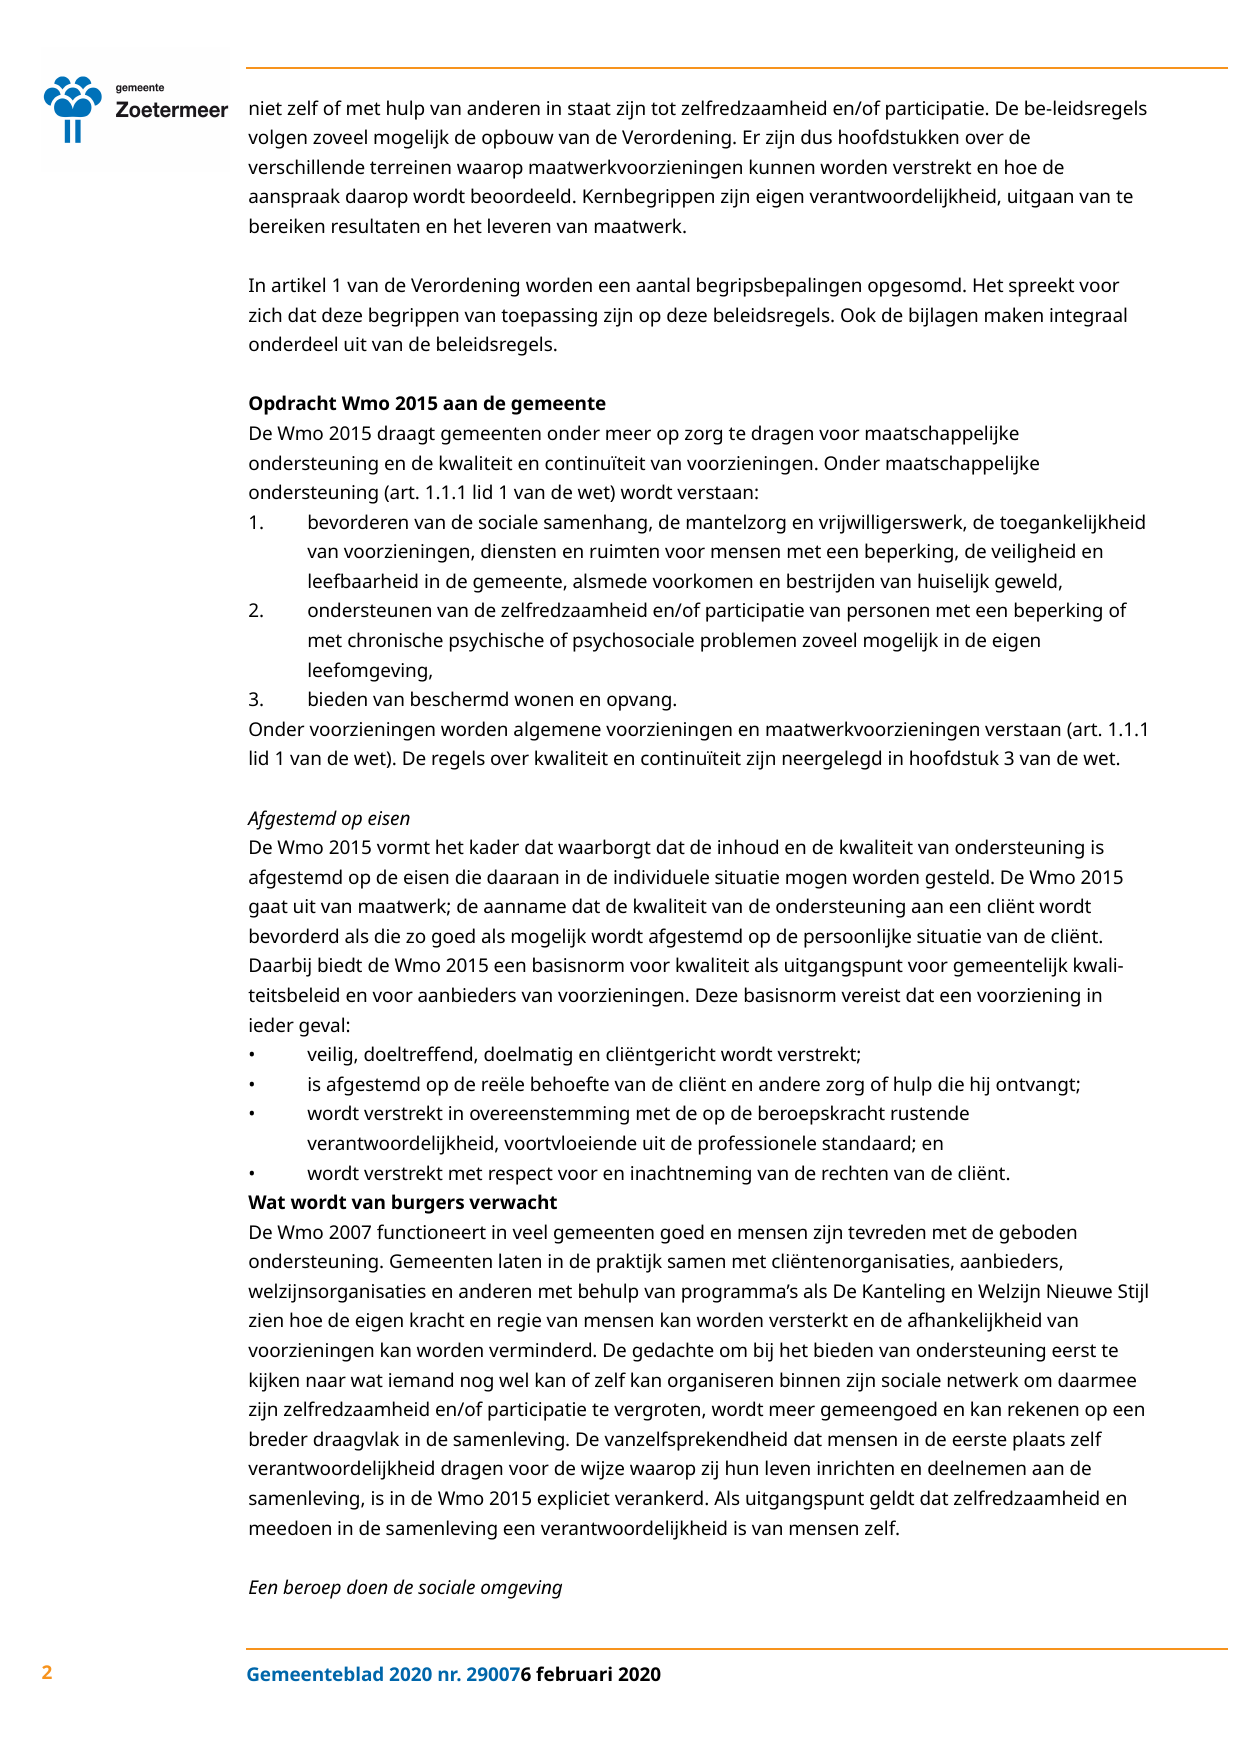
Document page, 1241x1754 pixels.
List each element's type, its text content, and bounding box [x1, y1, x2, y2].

list is afgestemd op de reële behoefte van de cliënt en andere zorg of hulp die hij ontvangt; [248, 1071, 1152, 1097]
list wordt verstrekt in overeenstemming met de op de beroepskracht rustende verantwoordelijkheid, voortvloeiende uit de professionele standaard; en [248, 1101, 1152, 1156]
text De Wmo 2015 draagt gemeenten onder meer op zorg te dragen voor maatschappelijke ondersteuning en de kwaliteit en continuïteit van voorzieningen. Onder maatschappelijke ondersteuning (art. 1.1.1 lid 1 van de wet) wordt verstaan: [248, 420, 1152, 505]
picture [41, 47, 231, 172]
text De Wmo 2015 vormt het kader dat waarborgt dat de inhoud en de kwaliteit van ondersteuning is afgestemd op de eisen die daaraan in de individuele situatie mogen worden gesteld. De Wmo 2015 gaat uit van maatwerk; de aanname dat de kwaliteit van de ondersteuning aan een cliënt wordt bevorderd als die zo goed als mogelijk wordt afgestemd op de persoonlijke situatie van de cliënt. Daarbij biedt de Wmo 2015 een basisnorm voor kwaliteit als uitgangspunt voor gemeentelijk kwali-teitsbeleid en voor aanbieders van voorzieningen. Deze basisnorm vereist dat een voorziening in ieder geval: [248, 834, 1152, 1038]
text Afgestemd op eisen [248, 805, 1152, 831]
text De Wmo 2007 functioneert in veel gemeenten goed en mensen zijn tevreden met de geboden ondersteuning. Gemeenten laten in de praktijk samen met cliëntenorganisaties, aanbieders, welzijnsorganisaties en anderen met behulp van programma’s als De Kanteling en Welzijn Nieuwe Stijl zien hoe de eigen kracht en regie van mensen kan worden versterkt en de afhankelijkheid van voorzieningen kan worden verminderd. De gedachte om bij het bieden van ondersteuning eerst te kijken naar wat iemand nog wel kan of zelf kan organiseren binnen zijn sociale netwerk om daarmee zijn zelfredzaamheid en/of participatie te vergroten, wordt meer gemeengoed en kan rekenen op een breder draagvlak in de samenleving. De vanzelfsprekendheid dat mensen in de eerste plaats zelf verantwoordelijkheid dragen voor de wijze waarop zij hun leven inrichten en deelnemen aan de samenleving, is in de Wmo 2015 expliciet verankerd. Als uitgangspunt geldt dat zelfredzaamheid en meedoen in de samenleving een verantwoordelijkheid is van mensen zelf. [248, 1219, 1152, 1541]
list bevorderen van de sociale samenhang, de mantelzorg en vrijwilligerswerk, de toegankelijkheid van voorzieningen, diensten en ruimten voor mensen met een beperking, de veiligheid en leefbaarheid in de gemeente, alsmede voorkomen en bestrijden van huiselijk geweld, [248, 509, 1152, 594]
list veilig, doeltreffend, doelmatig en cliëntgericht wordt verstrekt; [248, 1041, 1152, 1067]
text Onder voorzieningen worden algemene voorzieningen en maatwerkvoorzieningen verstaan (art. 1.1.1 lid 1 van de wet). De regels over kwaliteit en continuïteit zijn neergelegd in hoofdstuk 3 van de wet. [248, 716, 1152, 771]
text Wat wordt van burgers verwacht [248, 1189, 1152, 1215]
text Opdracht Wmo 2015 aan de gemeente [248, 391, 1152, 416]
text Een beroep doen de sociale omgeving [248, 1574, 1152, 1600]
text In artikel 1 van de Verordening worden een aantal begripsbepalingen opgesomd. Het spreekt voor zich dat deze begrippen van toepassing zijn op deze beleidsregels. Ook de bijlagen maken integraal onderdeel uit van de beleidsregels. [248, 272, 1152, 357]
list wordt verstrekt met respect voor en inachtneming van de rechten van de cliënt. [248, 1160, 1152, 1186]
list ondersteunen van de zelfredzaamheid en/of participatie van personen met een beperking of met chronische psychische of psychosociale problemen zoveel mogelijk in de eigen leefomgeving, [248, 598, 1152, 683]
text niet zelf of met hulp van anderen in staat zijn tot zelfredzaamheid en/of participatie. De be-leidsregels volgen zoveel mogelijk de opbouw van de Verordening. Er zijn dus hoofdstukken over de verschillende terreinen waarop maatwerkvoorzieningen kunnen worden verstrekt en hoe de aanspraak daarop wordt beoordeeld. Kernbegrippen zijn eigen verantwoordelijkheid, uitgaan van te bereiken resultaten en het leveren van maatwerk. [248, 95, 1152, 239]
list bieden van beschermd wonen en opvang. [248, 686, 1152, 712]
